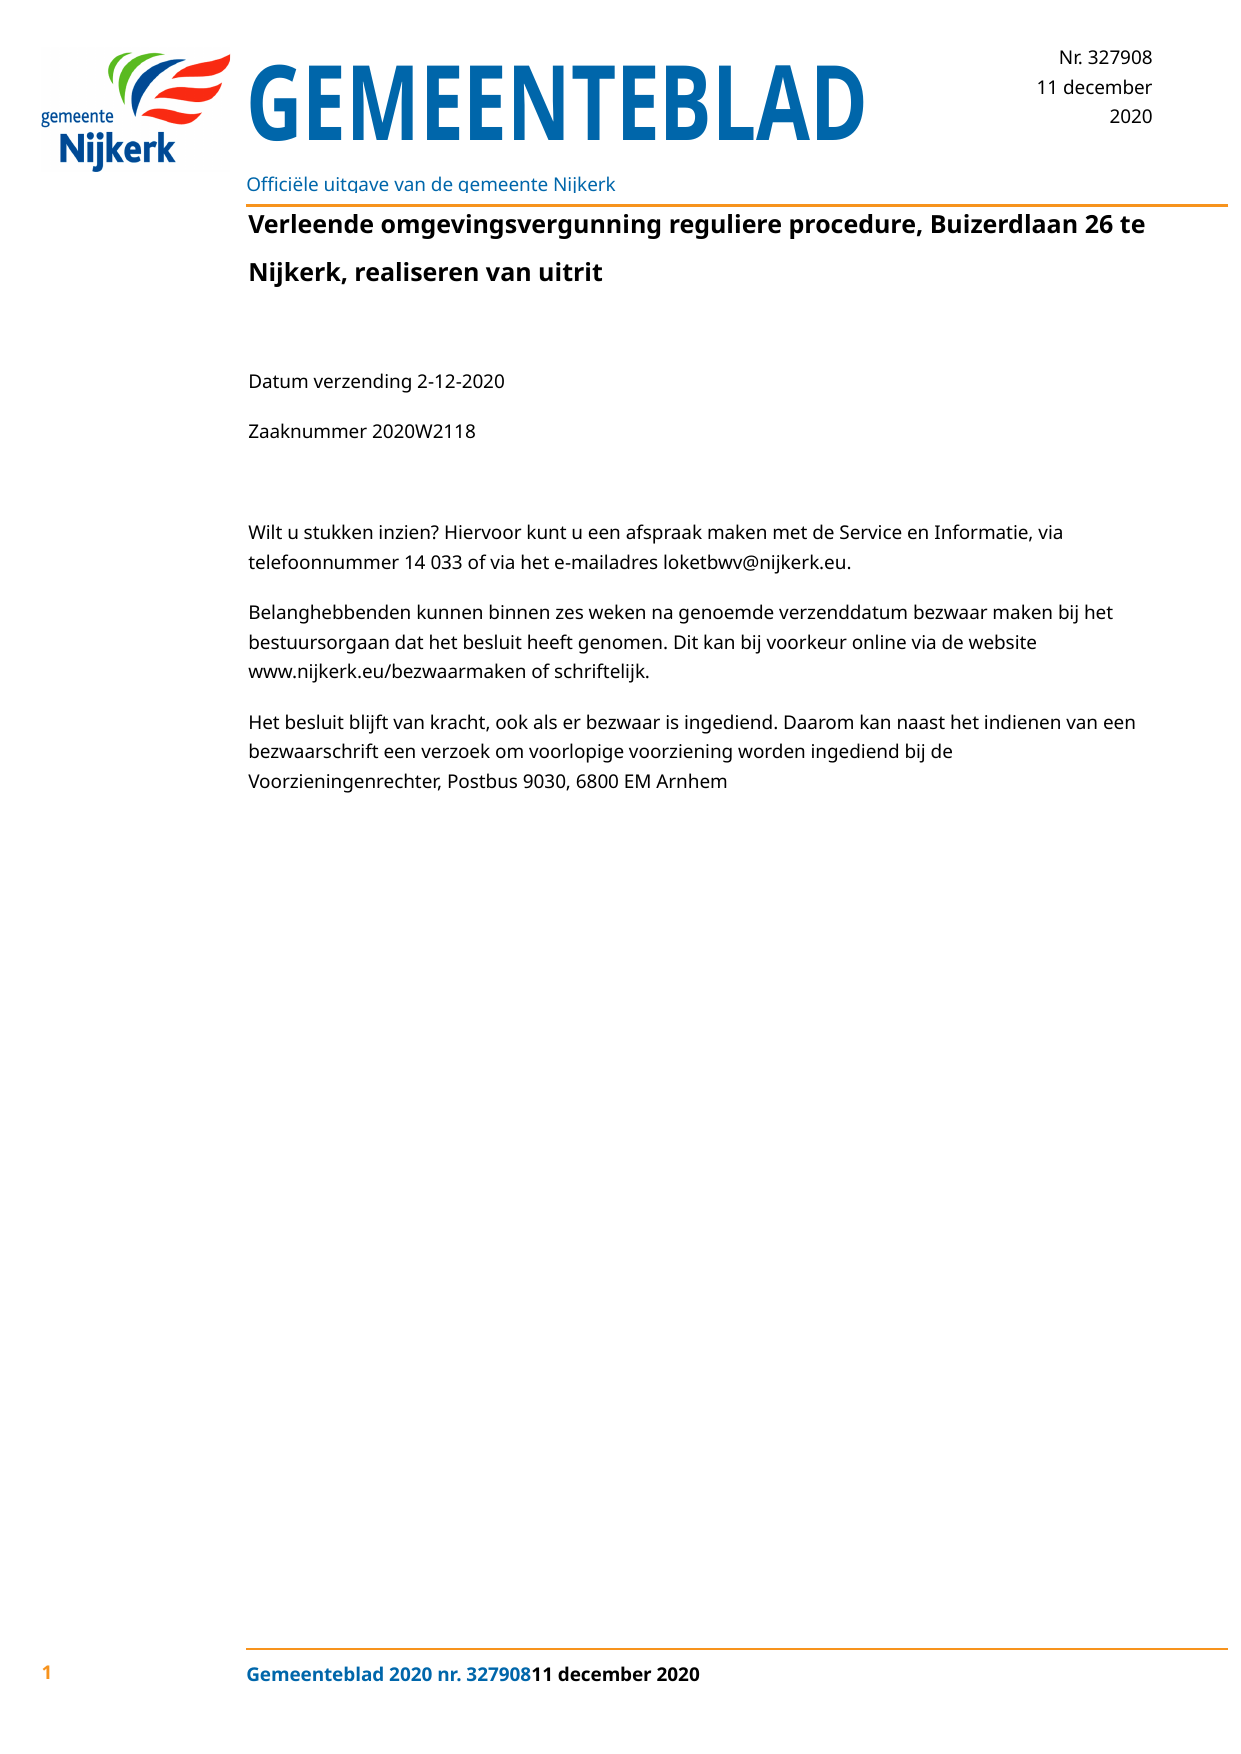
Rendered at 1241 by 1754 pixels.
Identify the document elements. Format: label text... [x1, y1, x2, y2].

text Datum verzending 2-12-2020 [248, 368, 1152, 394]
text Verleende omgevingsvergunning reguliere procedure, Buizerdlaan 26 te Nijkerk, realiseren van uitrit [248, 207, 1152, 288]
picture [41, 47, 231, 172]
text Zaaknummer 2020W2118 [248, 419, 1152, 444]
text Belanghebbenden kunnen binnen zes weken na genoemde verzenddatum bezwaar maken bij het bestuursorgaan dat het besluit heeft genomen. Dit kan bij voorkeur online via de website www.nijkerk.eu/bezwaarmaken of schriftelijk. [248, 599, 1152, 684]
text Wilt u stukken inzien? Hiervoor kunt u een afspraak maken met de Service en Informatie, via telefoonnummer 14 033 of via het e-mailadres loketbwv@nijkerk.eu. [248, 519, 1152, 575]
text Het besluit blijft van kracht, ook als er bezwaar is ingediend. Daarom kan naast het indienen van een bezwaarschrift een verzoek om voorlopige voorziening worden ingediend bij de Voorzieningenrechter, Postbus 9030, 6800 EM Arnhem [248, 709, 1152, 794]
